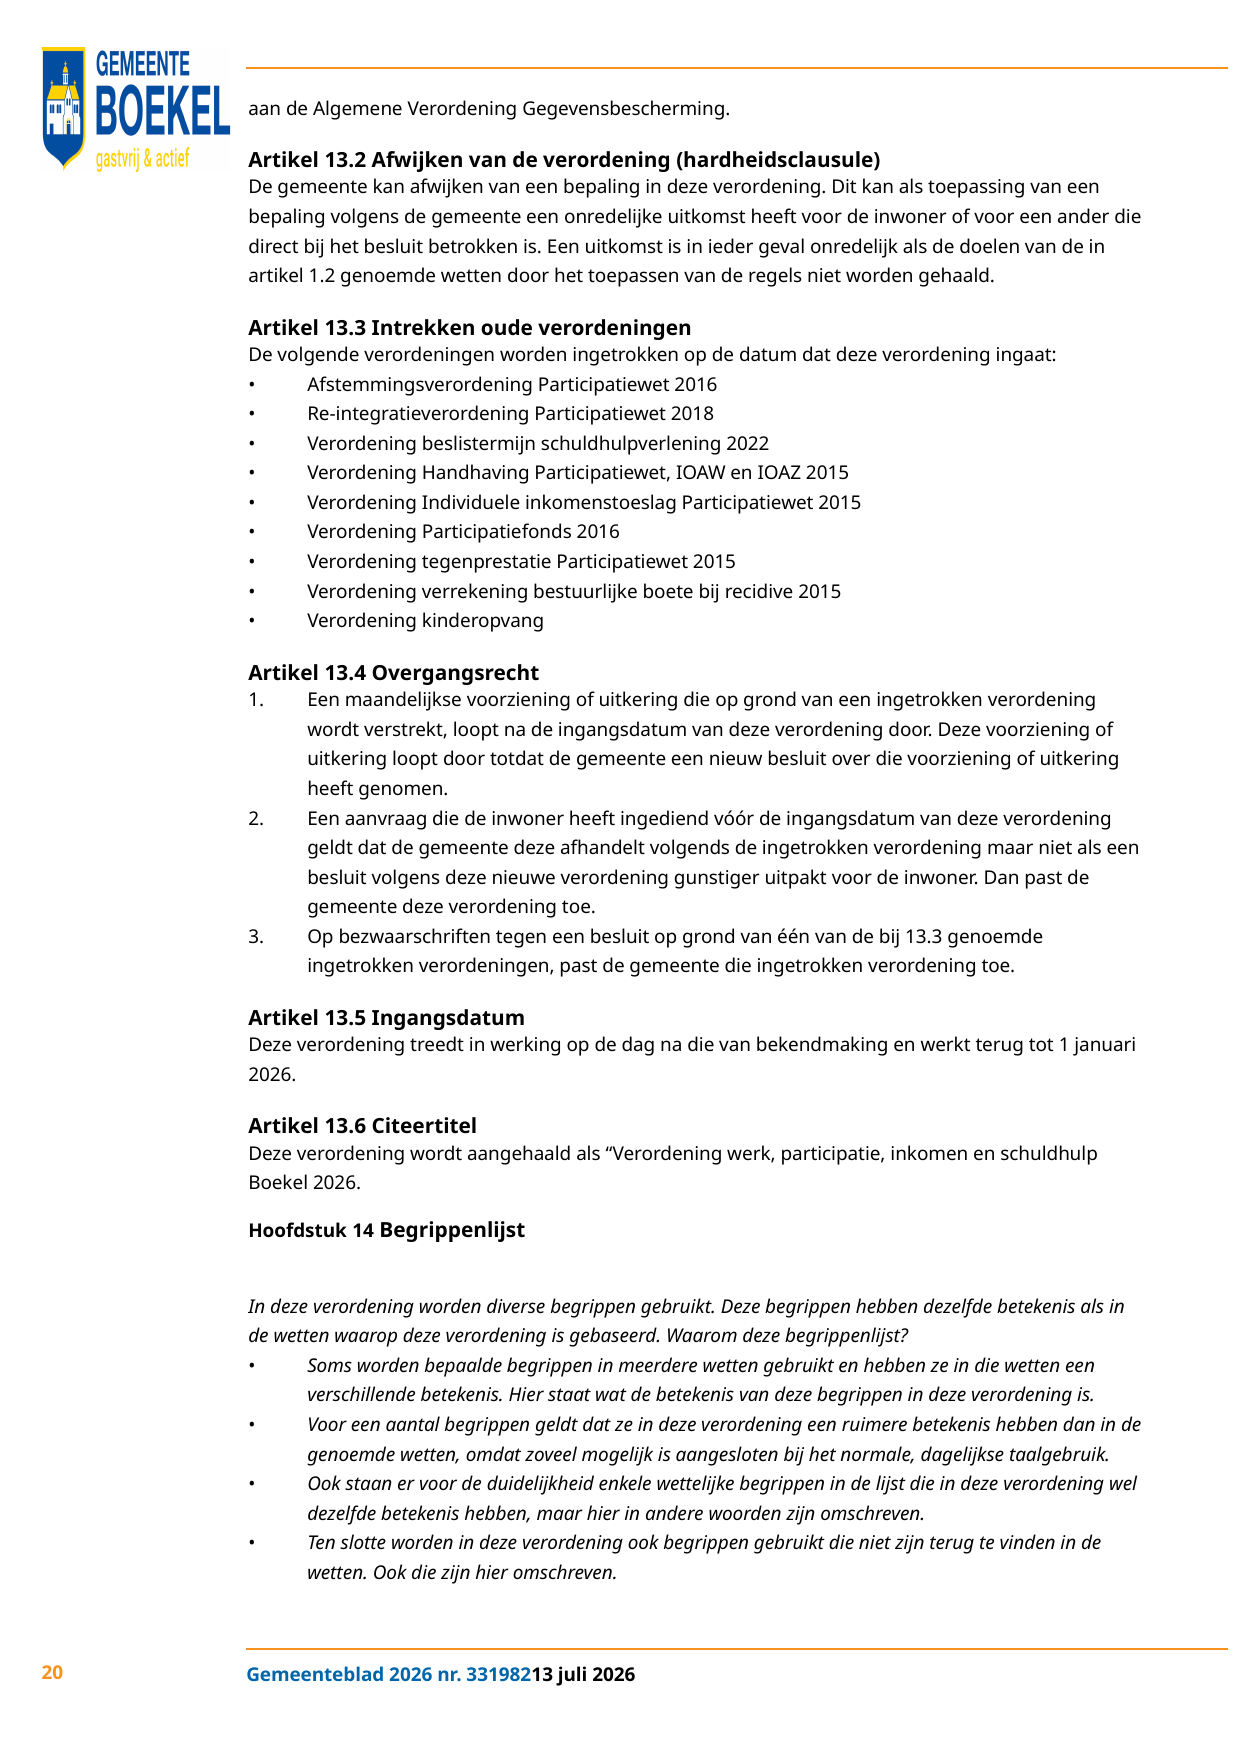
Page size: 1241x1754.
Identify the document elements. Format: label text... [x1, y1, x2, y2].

text Hoofdstuk 14 Begrippenlijst [248, 1215, 1152, 1243]
text Deze verordening wordt aangehaald als “Verordening werk, participatie, inkomen en schuldhulp Boekel 2026. [248, 1140, 1152, 1195]
list Verordening tegenprestatie Participatiewet 2015 [248, 548, 1152, 574]
list Verordening verrekening bestuurlijke boete bij recidive 2015 [248, 578, 1152, 604]
text Artikel 13.3 Intrekken oude verordeningen [248, 313, 1152, 341]
picture [41, 47, 231, 172]
text De gemeente kan afwijken van een bepaling in deze verordening. Dit kan als toepassing van een bepaling volgens de gemeente een onredelijke uitkomst heeft voor de inwoner of voor een ander die direct bij het besluit betrokken is. Een uitkomst is in ieder geval onredelijk als de doelen van de in artikel 1.2 genoemde wetten door het toepassen van de regels niet worden gehaald. [248, 174, 1152, 288]
text aan de Algemene Verordening Gegevensbescherming. [248, 95, 1152, 121]
list Ten slotte worden in deze verordening ook begrippen gebruikt die niet zijn terug te vinden in de wetten. Ook die zijn hier omschreven. [248, 1529, 1152, 1585]
text Artikel 13.4 Overgangsrecht [248, 658, 1152, 686]
list Verordening Individuele inkomenstoeslag Participatiewet 2015 [248, 489, 1152, 515]
list Re-integratieverordening Participatiewet 2018 [248, 400, 1152, 426]
list Voor een aantal begrippen geldt dat ze in deze verordening een ruimere betekenis hebben dan in de genoemde wetten, omdat zoveel mogelijk is aangesloten bij het normale, dagelijkse taalgebruik. [248, 1411, 1152, 1466]
list Afstemmingsverordening Participatiewet 2016 [248, 371, 1152, 397]
text In deze verordening worden diverse begrippen gebruikt. Deze begrippen hebben dezelfde betekenis als in de wetten waarop deze verordening is gebaseerd. Waarom deze begrippenlijst? [248, 1293, 1152, 1348]
text Artikel 13.2 Afwijken van de verordening (hardheidsclausule) [248, 145, 1152, 174]
text Deze verordening treedt in werking op de dag na die van bekendmaking en werkt terug tot 1 januari 2026. [248, 1031, 1152, 1087]
list Verordening Handhaving Participatiewet, IOAW en IOAZ 2015 [248, 459, 1152, 485]
list Op bezwaarschriften tegen een besluit op grond van één van de bij 13.3 genoemde ingetrokken verordeningen, past de gemeente die ingetrokken verordening toe. [248, 923, 1152, 978]
list Een aanvraag die de inwoner heeft ingediend vóór de ingangsdatum van deze verordening geldt dat de gemeente deze afhandelt volgends de ingetrokken verordening maar niet als een besluit volgens deze nieuwe verordening gunstiger uitpakt voor de inwoner. Dan past de gemeente deze verordening toe. [248, 805, 1152, 919]
list Verordening Participatiefonds 2016 [248, 519, 1152, 544]
list Ook staan er voor de duidelijkheid enkele wettelijke begrippen in de lijst die in deze verordening wel dezelfde betekenis hebben, maar hier in andere woorden zijn omschreven. [248, 1470, 1152, 1526]
text De volgende verordeningen worden ingetrokken op de datum dat deze verordening ingaat: [248, 341, 1152, 367]
list Soms worden bepaalde begrippen in meerdere wetten gebruikt en hebben ze in die wetten een verschillende betekenis. Hier staat wat de betekenis van deze begrippen in deze verordening is. [248, 1352, 1152, 1407]
text Artikel 13.6 Citeertitel [248, 1111, 1152, 1140]
list Verordening kinderopvang [248, 607, 1152, 633]
text Artikel 13.5 Ingangsdatum [248, 1003, 1152, 1031]
list Een maandelijkse voorziening of uitkering die op grond van een ingetrokken verordening wordt verstrekt, loopt na de ingangsdatum van deze verordening door. Deze voorziening of uitkering loopt door totdat de gemeente een nieuw besluit over die voorziening of uitkering heeft genomen. [248, 686, 1152, 801]
list Verordening beslistermijn schuldhulpverlening 2022 [248, 430, 1152, 456]
